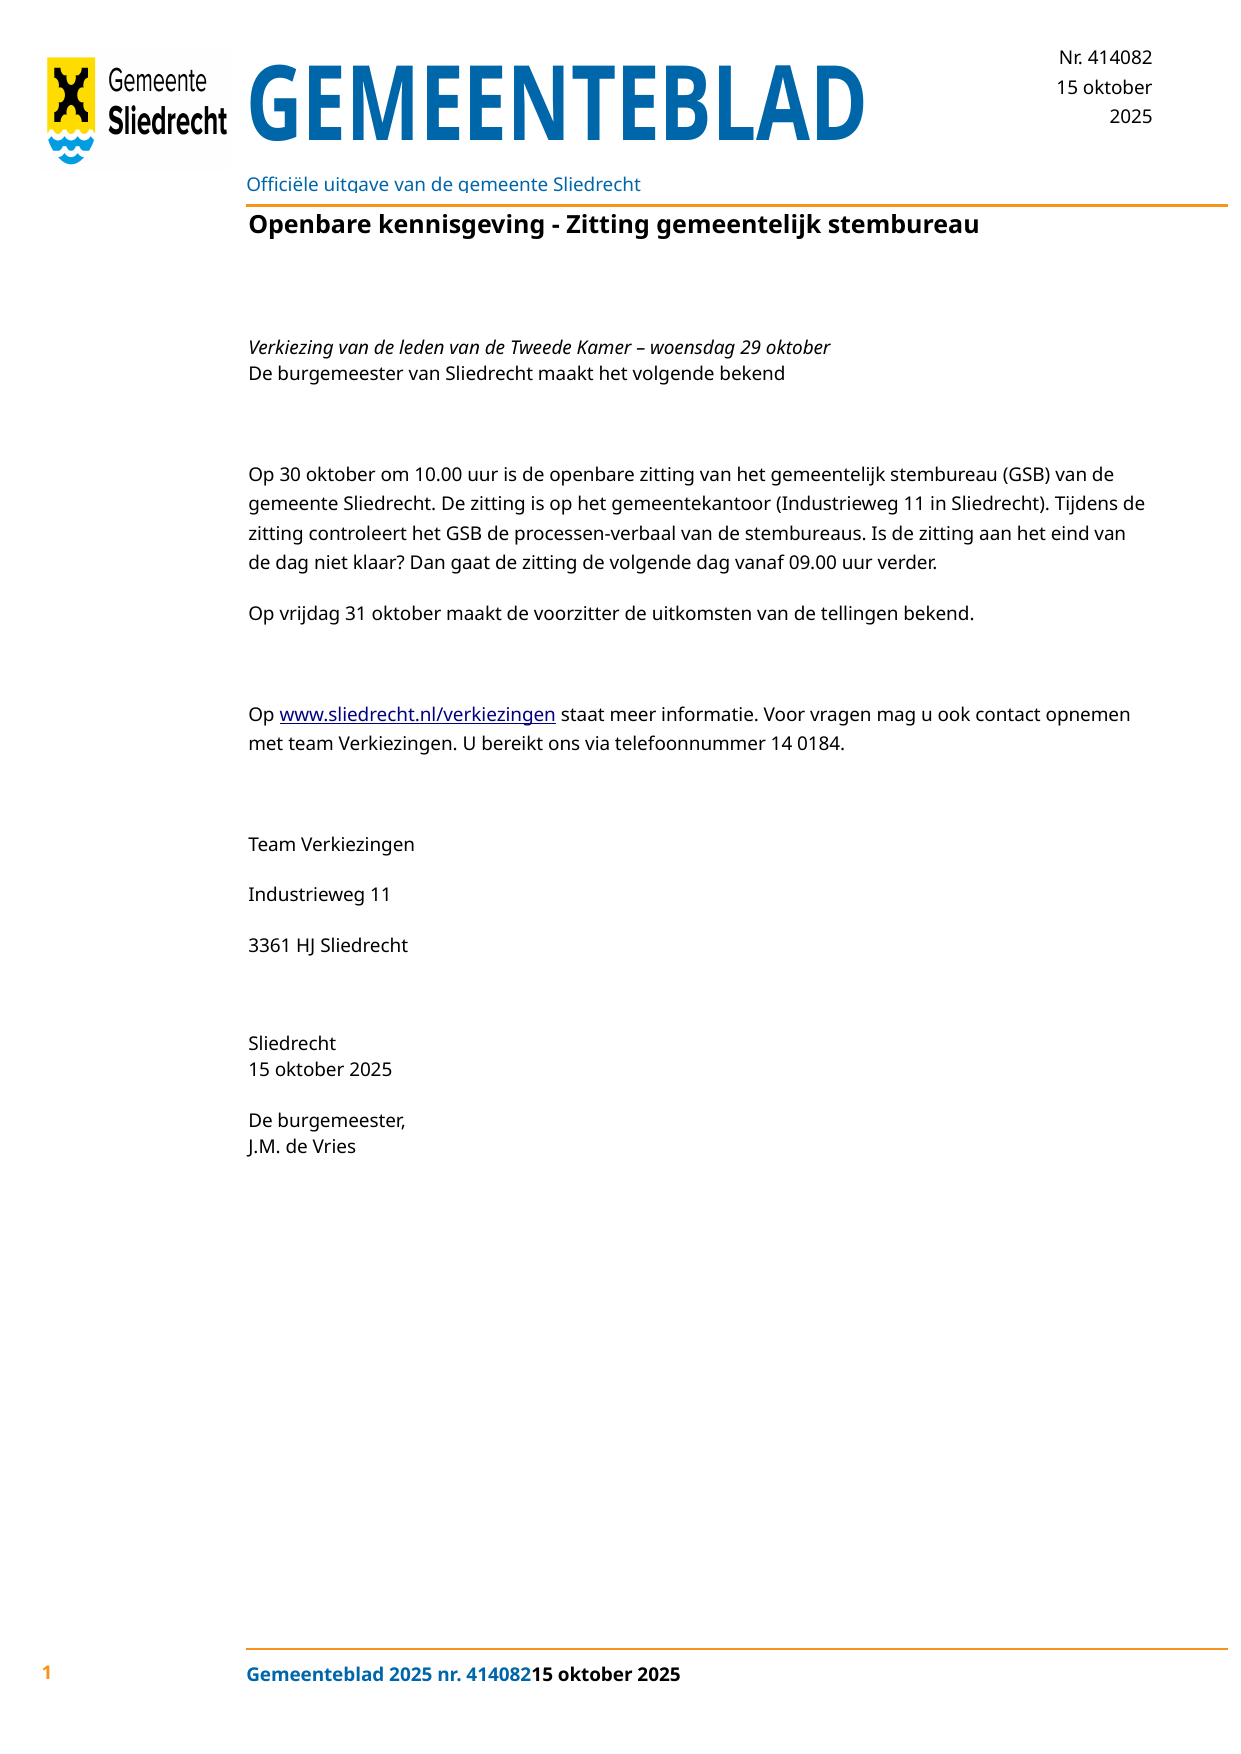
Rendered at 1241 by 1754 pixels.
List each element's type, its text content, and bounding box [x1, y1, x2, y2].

text De burgemeester, [248, 1107, 1152, 1133]
text 3361 HJ Sliedrecht [248, 932, 1152, 958]
text Op vrijdag 31 oktober maakt de voorzitter de uitkomsten van de tellingen bekend. [248, 600, 1152, 626]
text Industrieweg 11 [248, 882, 1152, 907]
text Op www.sliedrecht.nl/verkiezingen staat meer informatie. Voor vragen mag u ook contact opnemen met team Verkiezingen. U bereikt ons via telefoonnummer 14 0184. [248, 701, 1152, 756]
picture [41, 47, 231, 172]
text Op 30 oktober om 10.00 uur is de openbare zitting van het gemeentelijk stembureau (GSB) van de gemeente Sliedrecht. De zitting is op het gemeentekantoor (Industrieweg 11 in Sliedrecht). Tijdens de zitting controleert het GSB de processen-verbaal van de stembureaus. Is de zitting aan het eind van de dag niet klaar? Dan gaat de zitting de volgende dag vanaf 09.00 uur verder. [248, 461, 1152, 575]
text J.M. de Vries [248, 1133, 1152, 1159]
text Verkiezing van de leden van de Tweede Kamer – woensdag 29 oktober [248, 334, 1152, 360]
text Team Verkiezingen [248, 831, 1152, 857]
text De burgemeester van Sliedrecht maakt het volgende bekend [248, 360, 1152, 386]
text 15 oktober 2025 [248, 1056, 1152, 1082]
text Openbare kennisgeving - Zitting gemeentelijk stembureau [248, 207, 1152, 241]
text Sliedrecht [248, 1030, 1152, 1056]
